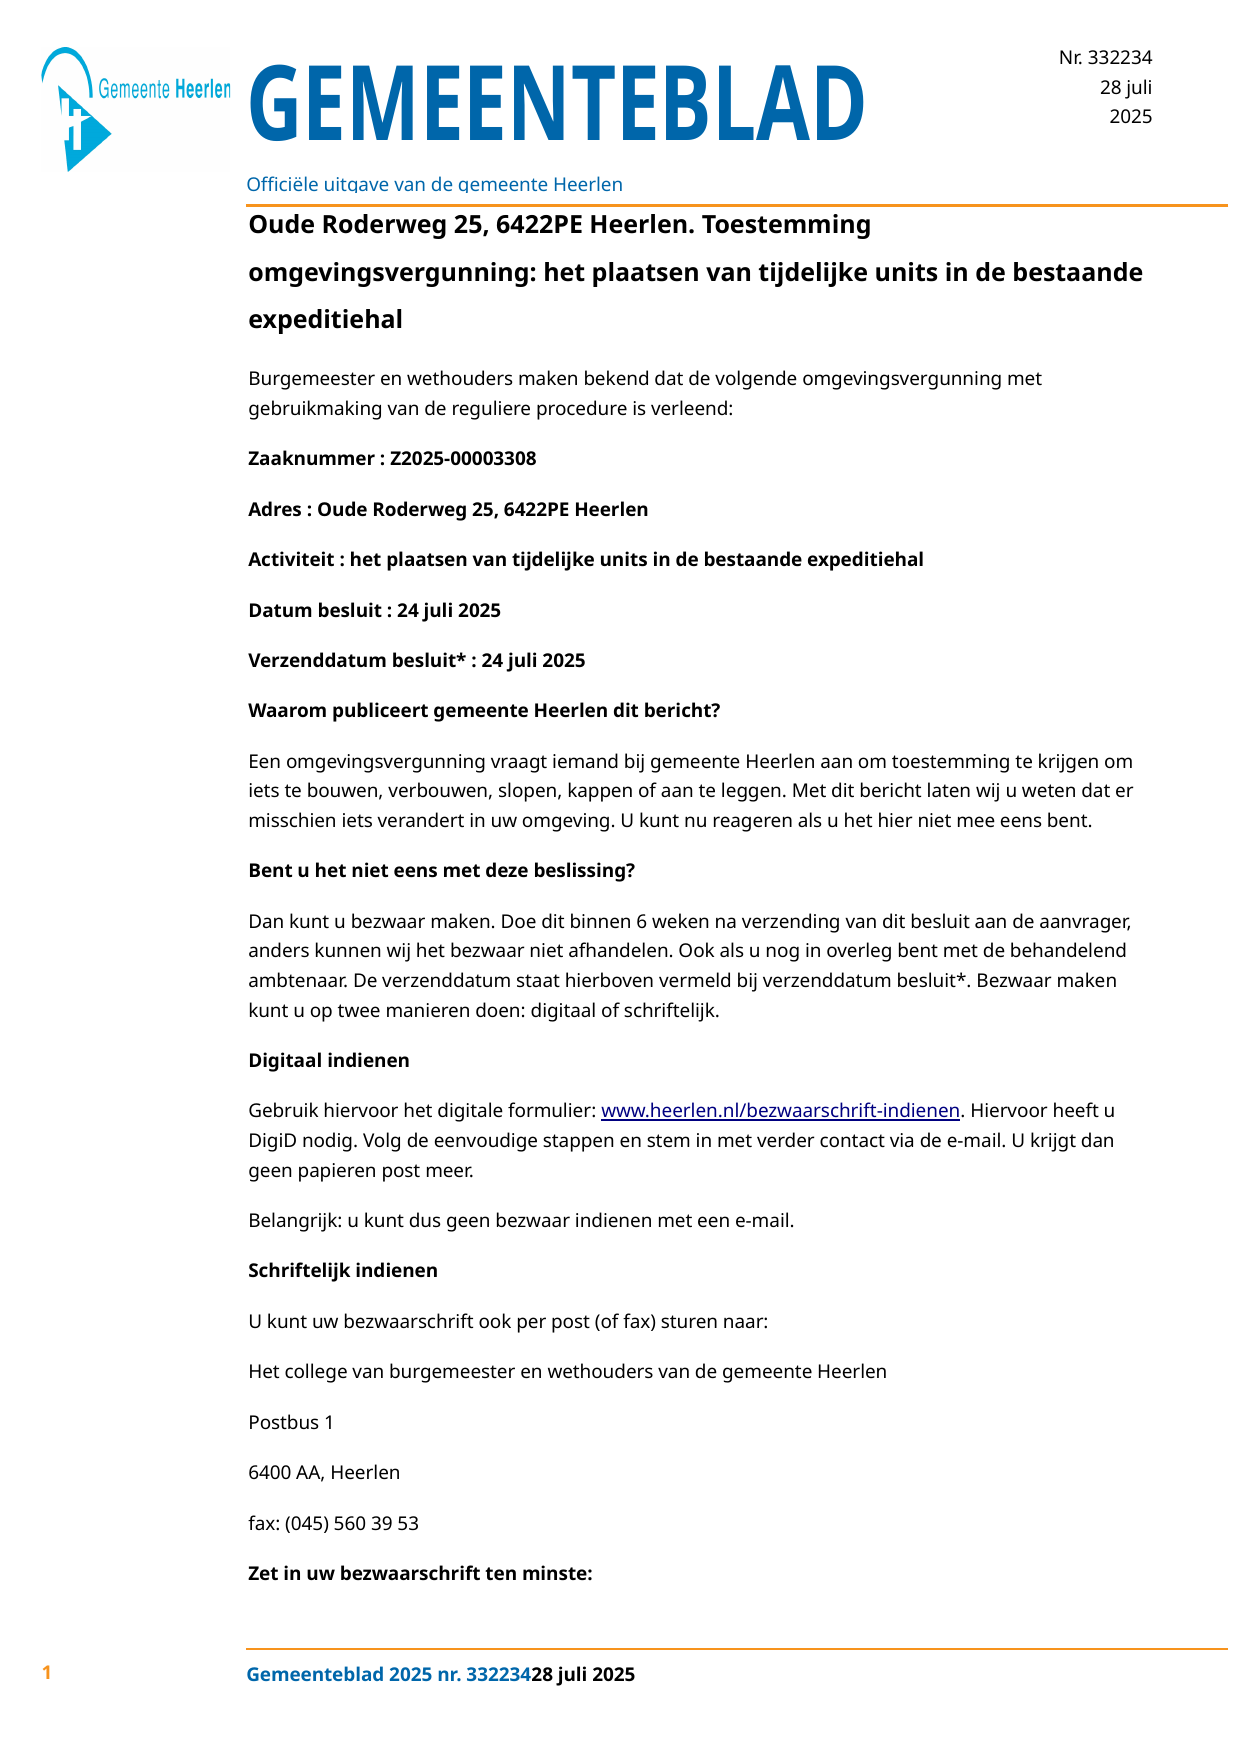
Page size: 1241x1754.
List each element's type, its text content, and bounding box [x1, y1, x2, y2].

text Adres : Oude Roderweg 25, 6422PE Heerlen [248, 496, 1152, 522]
picture [41, 47, 59, 70]
text Verzenddatum besluit* : 24 juli 2025 [248, 647, 1152, 673]
text Oude Roderweg 25, 6422PE Heerlen. Toestemming omgevingsvergunning: het plaatsen van tijdelijke units in de bestaande expeditiehal [248, 207, 1152, 336]
picture [41, 47, 231, 172]
text Belangrijk: u kunt dus geen bezwaar indienen met een e-mail. [248, 1207, 1152, 1233]
text Datum besluit : 24 juli 2025 [248, 597, 1152, 622]
text Het college van burgemeester en wethouders van de gemeente Heerlen [248, 1358, 1152, 1384]
text Een omgevingsvergunning vraagt iemand bij gemeente Heerlen aan om toestemming te krijgen om iets te bouwen, verbouwen, slopen, kappen of aan te leggen. Met dit bericht laten wij u weten dat er misschien iets verandert in uw omgeving. U kunt nu reageren als u het hier niet mee eens bent. [248, 748, 1152, 833]
text Zet in uw bezwaarschrift ten minste: [248, 1560, 1152, 1586]
text fax: (045) 560 39 53 [248, 1510, 1152, 1535]
text Burgemeester en wethouders maken bekend dat de volgende omgevingsvergunning met gebruikmaking van de reguliere procedure is verleend: [248, 366, 1152, 421]
text Postbus 1 [248, 1409, 1152, 1434]
text U kunt uw bezwaarschrift ook per post (of fax) sturen naar: [248, 1308, 1152, 1334]
text 6400 AA, Heerlen [248, 1459, 1152, 1485]
text Activiteit : het plaatsen van tijdelijke units in de bestaande expeditiehal [248, 546, 1152, 572]
text Gebruik hiervoor het digitale formulier: www.heerlen.nl/bezwaarschrift-indienen. Hiervoor heeft u DigiD nodig. Volg de eenvoudige stappen en stem in met verder contact via de e-mail. U krijgt dan geen papieren post meer. [248, 1098, 1152, 1182]
text Bent u het niet eens met deze beslissing? [248, 858, 1152, 883]
text Schriftelijk indienen [248, 1258, 1152, 1283]
text Waarom publiceert gemeente Heerlen dit bericht? [248, 698, 1152, 723]
text Dan kunt u bezwaar maken. Doe dit binnen 6 weken na verzending van dit besluit aan de aanvrager, anders kunnen wij het bezwaar niet afhandelen. Ook als u nog in overleg bent met de behandelend ambtenaar. De verzenddatum staat hierboven vermeld bij verzenddatum besluit*. Bezwaar maken kunt u op twee manieren doen: digitaal of schriftelijk. [248, 908, 1152, 1022]
text Digitaal indienen [248, 1047, 1152, 1073]
text Zaaknummer : Z2025-00003308 [248, 446, 1152, 471]
